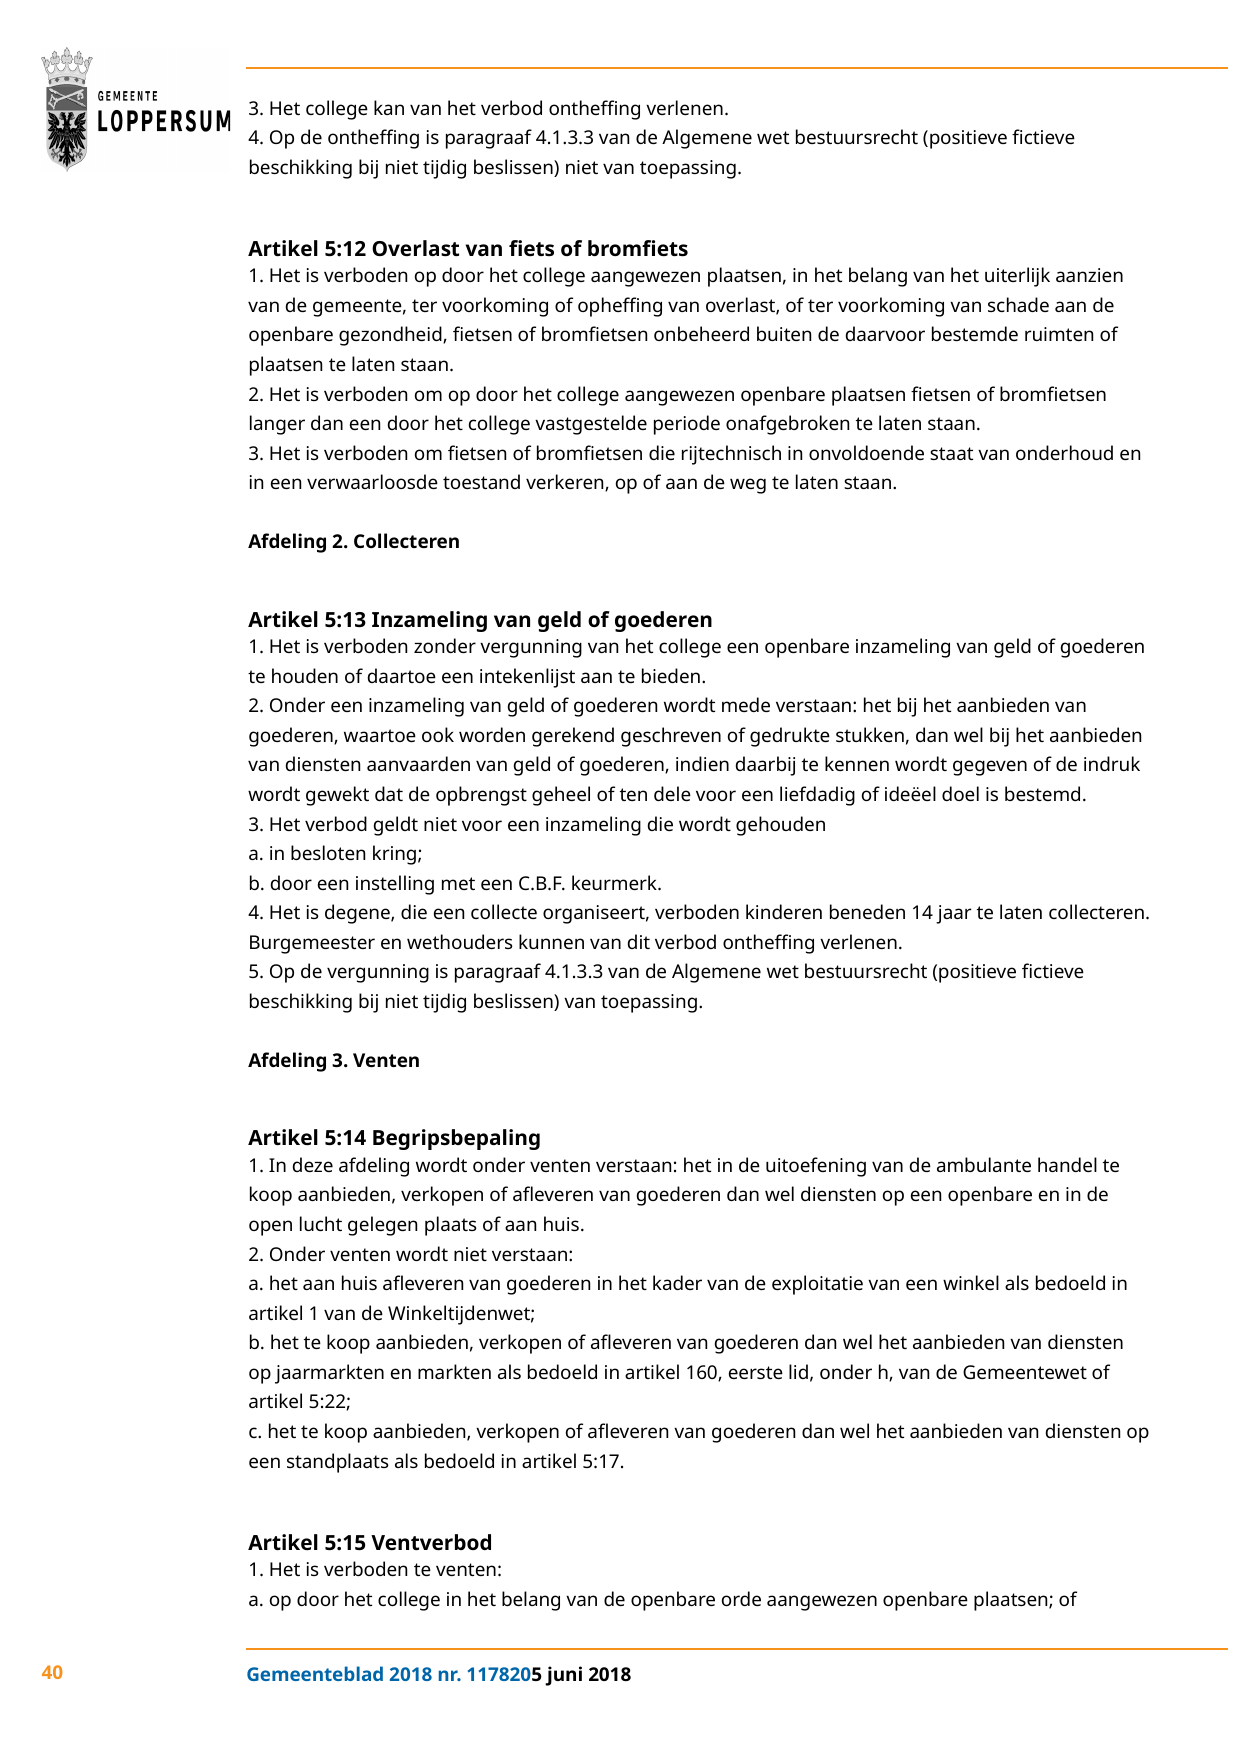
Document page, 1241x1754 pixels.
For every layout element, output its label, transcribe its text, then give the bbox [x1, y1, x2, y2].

text 1. Het is verboden zonder vergunning van het college een openbare inzameling van geld of goederen te houden of daartoe een intekenlijst aan te bieden. [248, 633, 1152, 688]
text 2. Het is verboden om op door het college aangewezen openbare plaatsen fietsen of bromfietsen langer dan een door het college vastgestelde periode onafgebroken te laten staan. [248, 381, 1152, 436]
text 3. Het verbod geldt niet voor een inzameling die wordt gehouden [248, 811, 1152, 836]
text 1. In deze afdeling wordt onder venten verstaan: het in de uitoefening van de ambulante handel te koop aanbieden, verkopen of afleveren van goederen dan wel diensten op een openbare en in de open lucht gelegen plaats of aan huis. [248, 1152, 1152, 1237]
text a. in besloten kring; [248, 840, 1152, 866]
text Artikel 5:14 Begripsbepaling [248, 1123, 1152, 1152]
text c. het te koop aanbieden, verkopen of afleveren van goederen dan wel het aanbieden van diensten op een standplaats als bedoeld in artikel 5:17. [248, 1418, 1152, 1473]
text Artikel 5:15 Ventverbod [248, 1528, 1152, 1556]
text 5. Op de vergunning is paragraaf 4.1.3.3 van de Algemene wet bestuursrecht (positieve fictieve beschikking bij niet tijdig beslissen) van toepassing. [248, 959, 1152, 1014]
text Afdeling 3. Venten [248, 1047, 1152, 1073]
picture [41, 47, 231, 172]
text a. op door het college in het belang van de openbare orde aangewezen openbare plaatsen; of [248, 1586, 1152, 1612]
text 2. Onder venten wordt niet verstaan: [248, 1241, 1152, 1266]
text 1. Het is verboden te venten: [248, 1556, 1152, 1582]
text Artikel 5:13 Inzameling van geld of goederen [248, 605, 1152, 633]
text Artikel 5:12 Overlast van fiets of bromfiets [248, 234, 1152, 262]
text 3. Het college kan van het verbod ontheffing verlenen. [248, 95, 1152, 121]
text 2. Onder een inzameling van geld of goederen wordt mede verstaan: het bij het aanbieden van goederen, waartoe ook worden gerekend geschreven of gedrukte stukken, dan wel bij het aanbieden van diensten aanvaarden van geld of goederen, indien daarbij te kennen wordt gegeven of de indruk wordt gewekt dat de opbrengst geheel of ten dele voor een liefdadig of ideëel doel is bestemd. [248, 692, 1152, 807]
text 4. Het is degene, die een collecte organiseert, verboden kinderen beneden 14 jaar te laten collecteren. Burgemeester en wethouders kunnen van dit verbod ontheffing verlenen. [248, 899, 1152, 955]
text b. het te koop aanbieden, verkopen of afleveren van goederen dan wel het aanbieden van diensten op jaarmarkten en markten als bedoeld in artikel 160, eerste lid, onder h, van de Gemeentewet of artikel 5:22; [248, 1329, 1152, 1414]
text Afdeling 2. Collecteren [248, 529, 1152, 554]
text 4. Op de ontheffing is paragraaf 4.1.3.3 van de Algemene wet bestuursrecht (positieve fictieve beschikking bij niet tijdig beslissen) niet van toepassing. [248, 124, 1152, 180]
text 1. Het is verboden op door het college aangewezen plaatsen, in het belang van het uiterlijk aanzien van de gemeente, ter voorkoming of opheffing van overlast, of ter voorkoming van schade aan de openbare gezondheid, fietsen of bromfietsen onbeheerd buiten de daarvoor bestemde ruimten of plaatsen te laten staan. [248, 262, 1152, 377]
text a. het aan huis afleveren van goederen in het kader van de exploitatie van een winkel als bedoeld in artikel 1 van de Winkeltijdenwet; [248, 1270, 1152, 1326]
text 3. Het is verboden om fietsen of bromfietsen die rijtechnisch in onvoldoende staat van onderhoud en in een verwaarloosde toestand verkeren, op of aan de weg te laten staan. [248, 440, 1152, 495]
text b. door een instelling met een C.B.F. keurmerk. [248, 870, 1152, 896]
